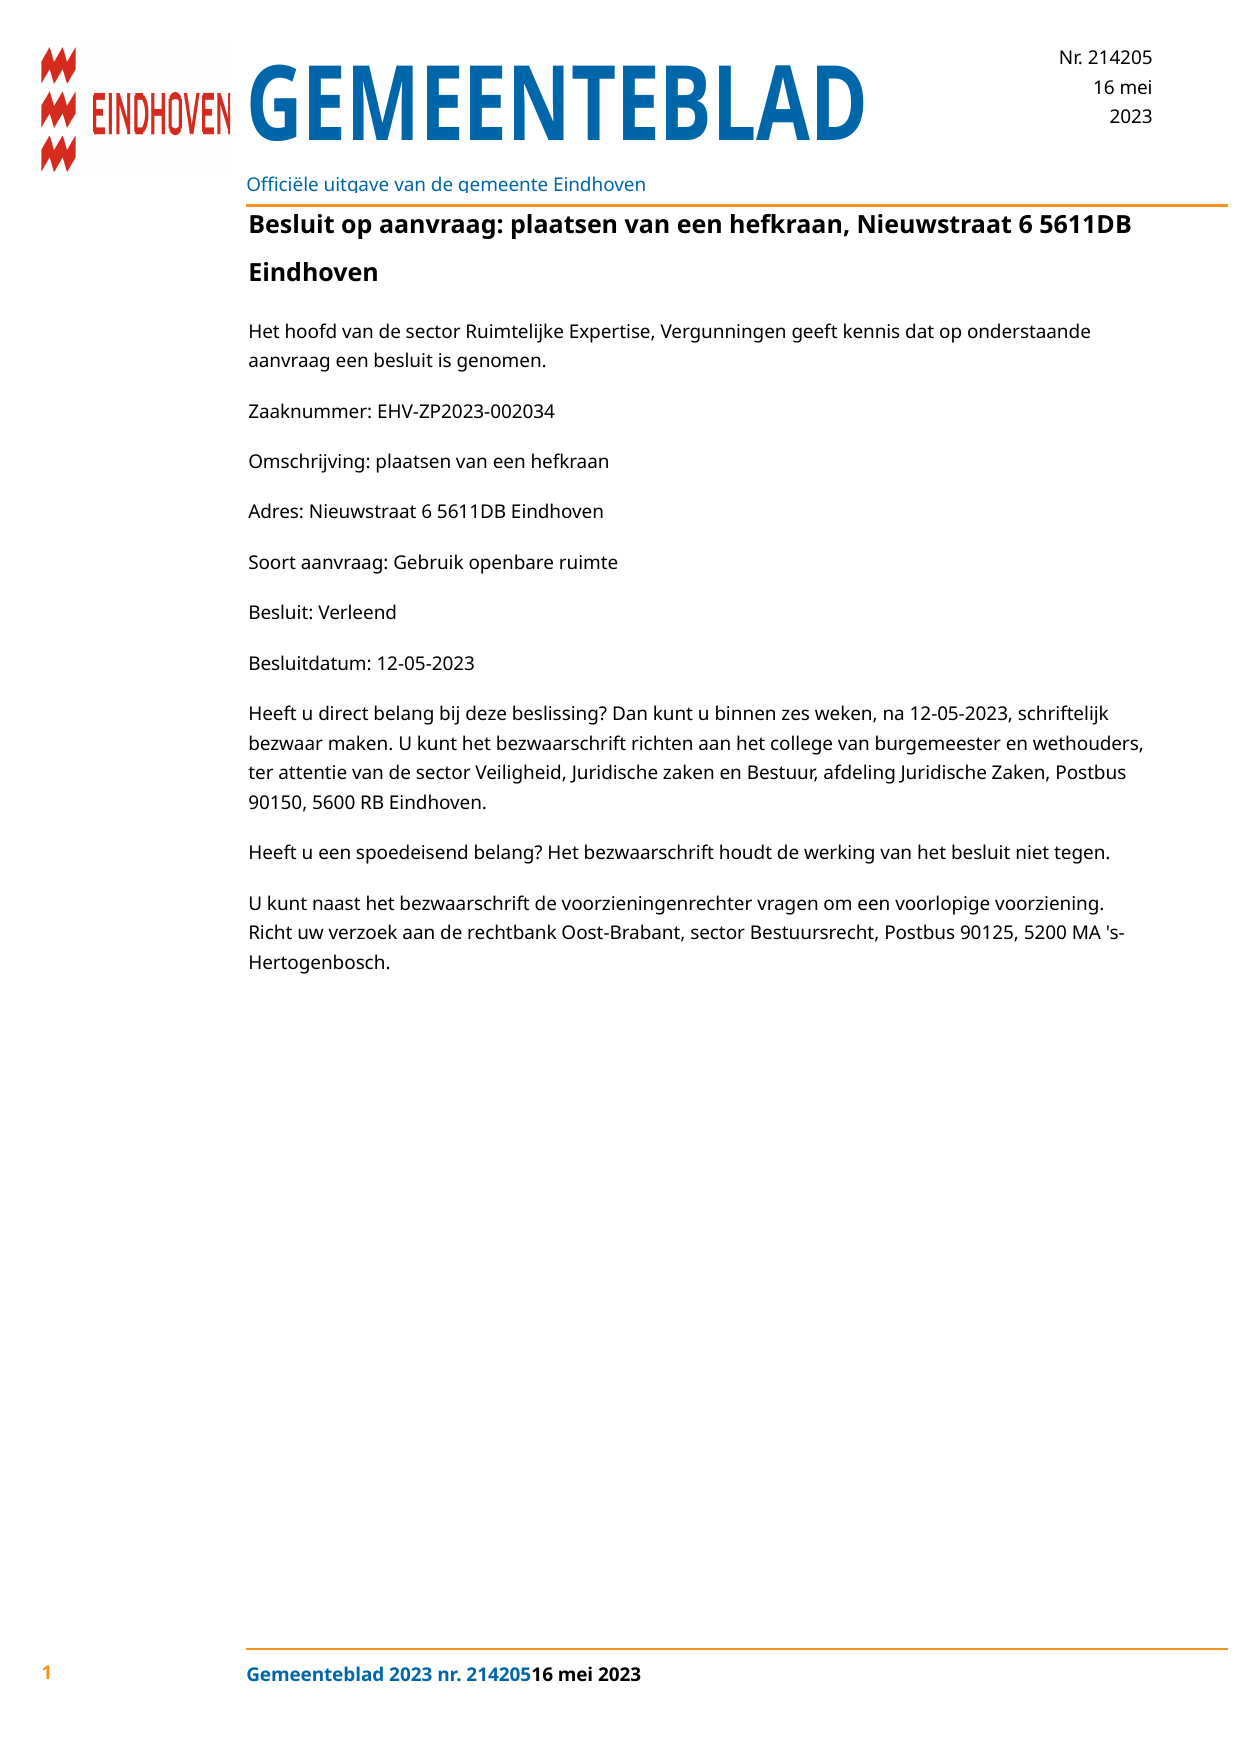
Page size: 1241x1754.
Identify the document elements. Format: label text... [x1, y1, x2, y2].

text Besluit op aanvraag: plaatsen van een hefkraan, Nieuwstraat 6 5611DB Eindhoven [248, 207, 1152, 288]
text Heeft u een spoedeisend belang? Het bezwaarschrift houdt de werking van het besluit niet tegen. [248, 839, 1152, 865]
text Zaaknummer: EHV-ZP2023-002034 [248, 398, 1152, 424]
picture [41, 47, 231, 172]
text Adres: Nieuwstraat 6 5611DB Eindhoven [248, 499, 1152, 524]
text Besluitdatum: 12-05-2023 [248, 650, 1152, 676]
text Soort aanvraag: Gebruik openbare ruimte [248, 549, 1152, 575]
text Besluit: Verleend [248, 599, 1152, 625]
text U kunt naast het bezwaarschrift de voorzieningenrechter vragen om een voorlopige voorziening. Richt uw verzoek aan de rechtbank Oost-Brabant, sector Bestuursrecht, Postbus 90125, 5200 MA 's-Hertogenbosch. [248, 890, 1152, 975]
text Omschrijving: plaatsen van een hefkraan [248, 448, 1152, 474]
text Het hoofd van de sector Ruimtelijke Expertise, Vergunningen geeft kennis dat op onderstaande aanvraag een besluit is genomen. [248, 318, 1152, 373]
text Heeft u direct belang bij deze beslissing? Dan kunt u binnen zes weken, na 12-05-2023, schriftelijk bezwaar maken. U kunt het bezwaarschrift richten aan het college van burgemeester en wethouders, ter attentie van de sector Veiligheid, Juridische zaken en Bestuur, afdeling Juridische Zaken, Postbus 90150, 5600 RB Eindhoven. [248, 700, 1152, 815]
